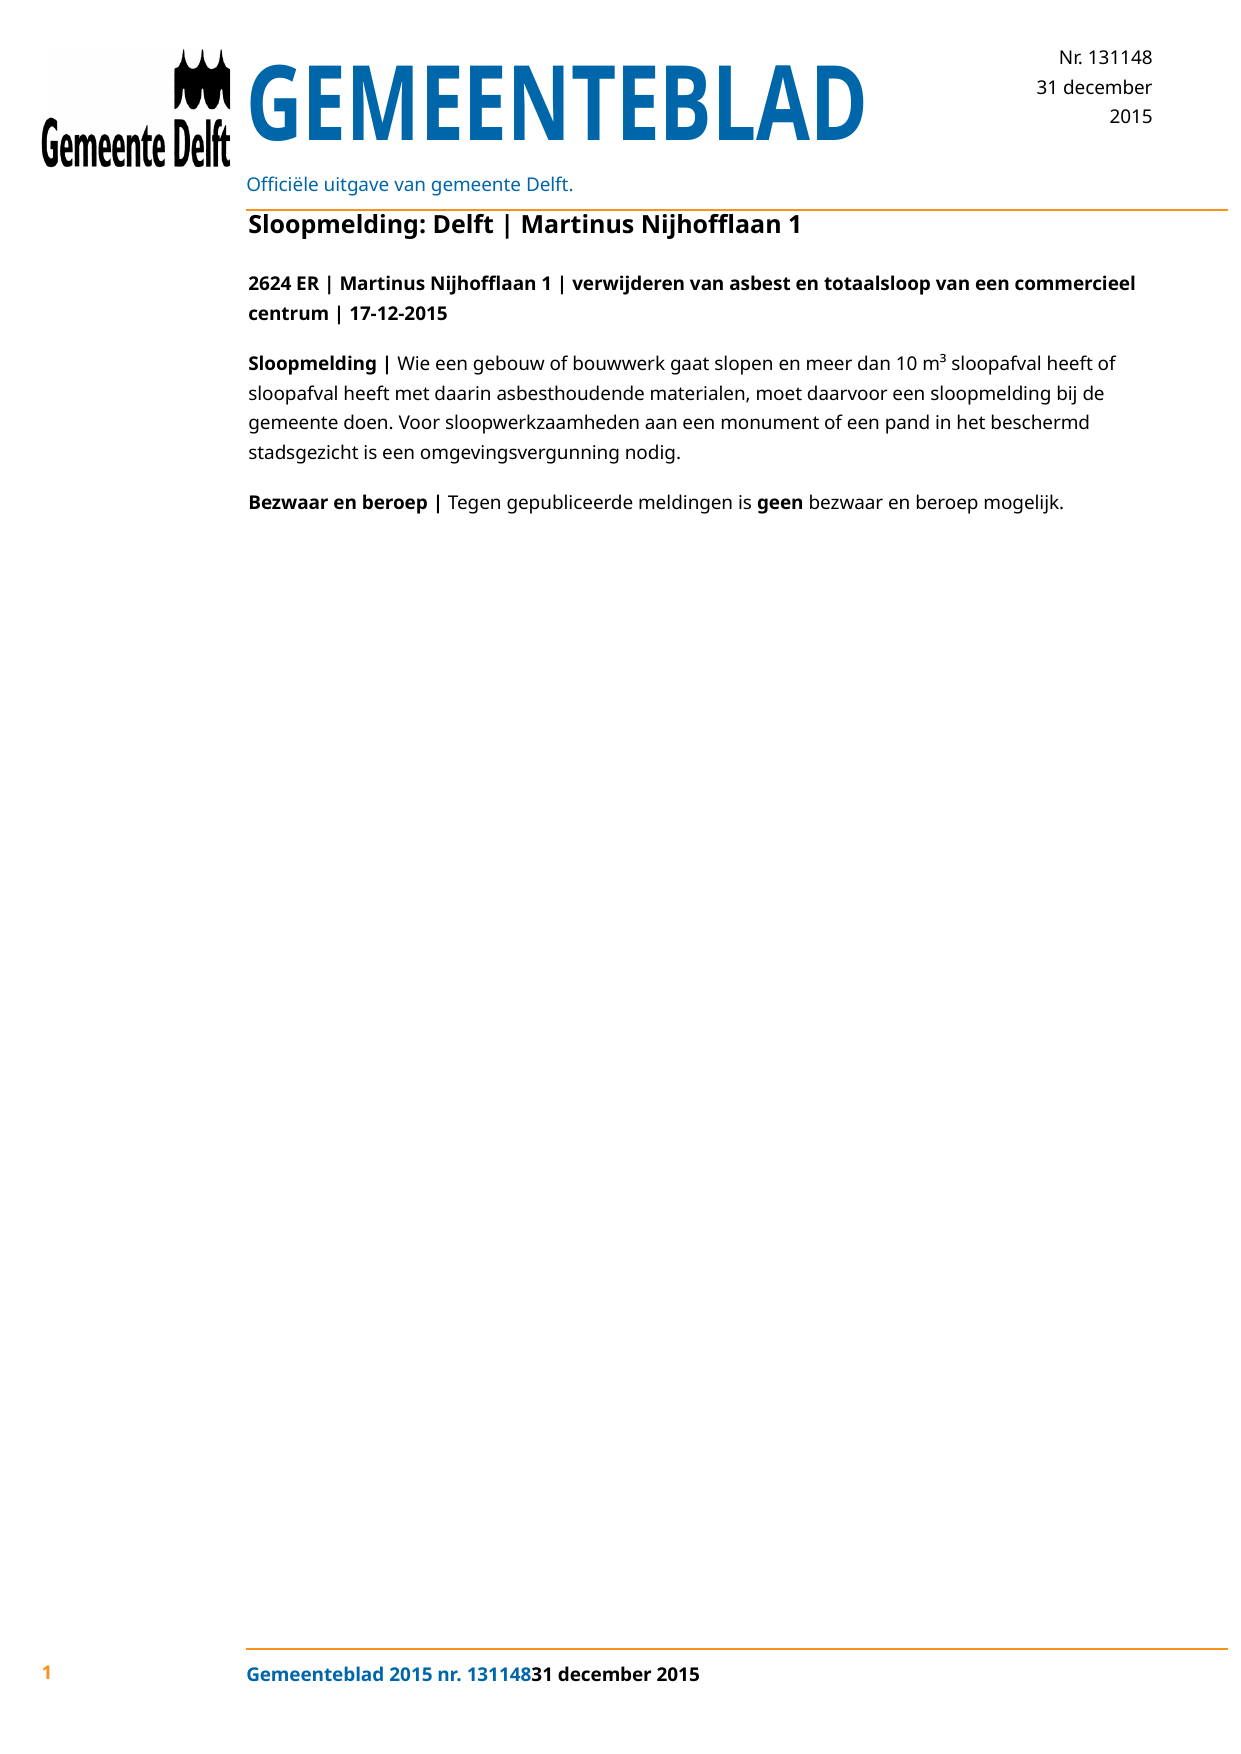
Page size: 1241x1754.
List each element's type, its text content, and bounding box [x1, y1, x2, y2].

text Bezwaar en beroep | Tegen gepubliceerde meldingen is geen bezwaar en beroep mogelijk. [248, 489, 1152, 515]
text Sloopmelding: Delft | Martinus Nijhofflaan 1 [248, 211, 1152, 241]
text Sloopmelding | Wie een gebouw of bouwwerk gaat slopen en meer dan 10 m³ sloopafval heeft of sloopafval heeft met daarin asbesthoudende materialen, moet daarvoor een sloopmelding bij de gemeente doen. Voor sloopwerkzaamheden aan een monument of een pand in het beschermd stadsgezicht is een omgevingsvergunning nodig. [248, 350, 1152, 465]
text 2624 ER | Martinus Nijhofflaan 1 | verwijderen van asbest en totaalsloop van een commercieel centrum | 17-12-2015 [248, 270, 1152, 326]
picture [41, 47, 231, 172]
